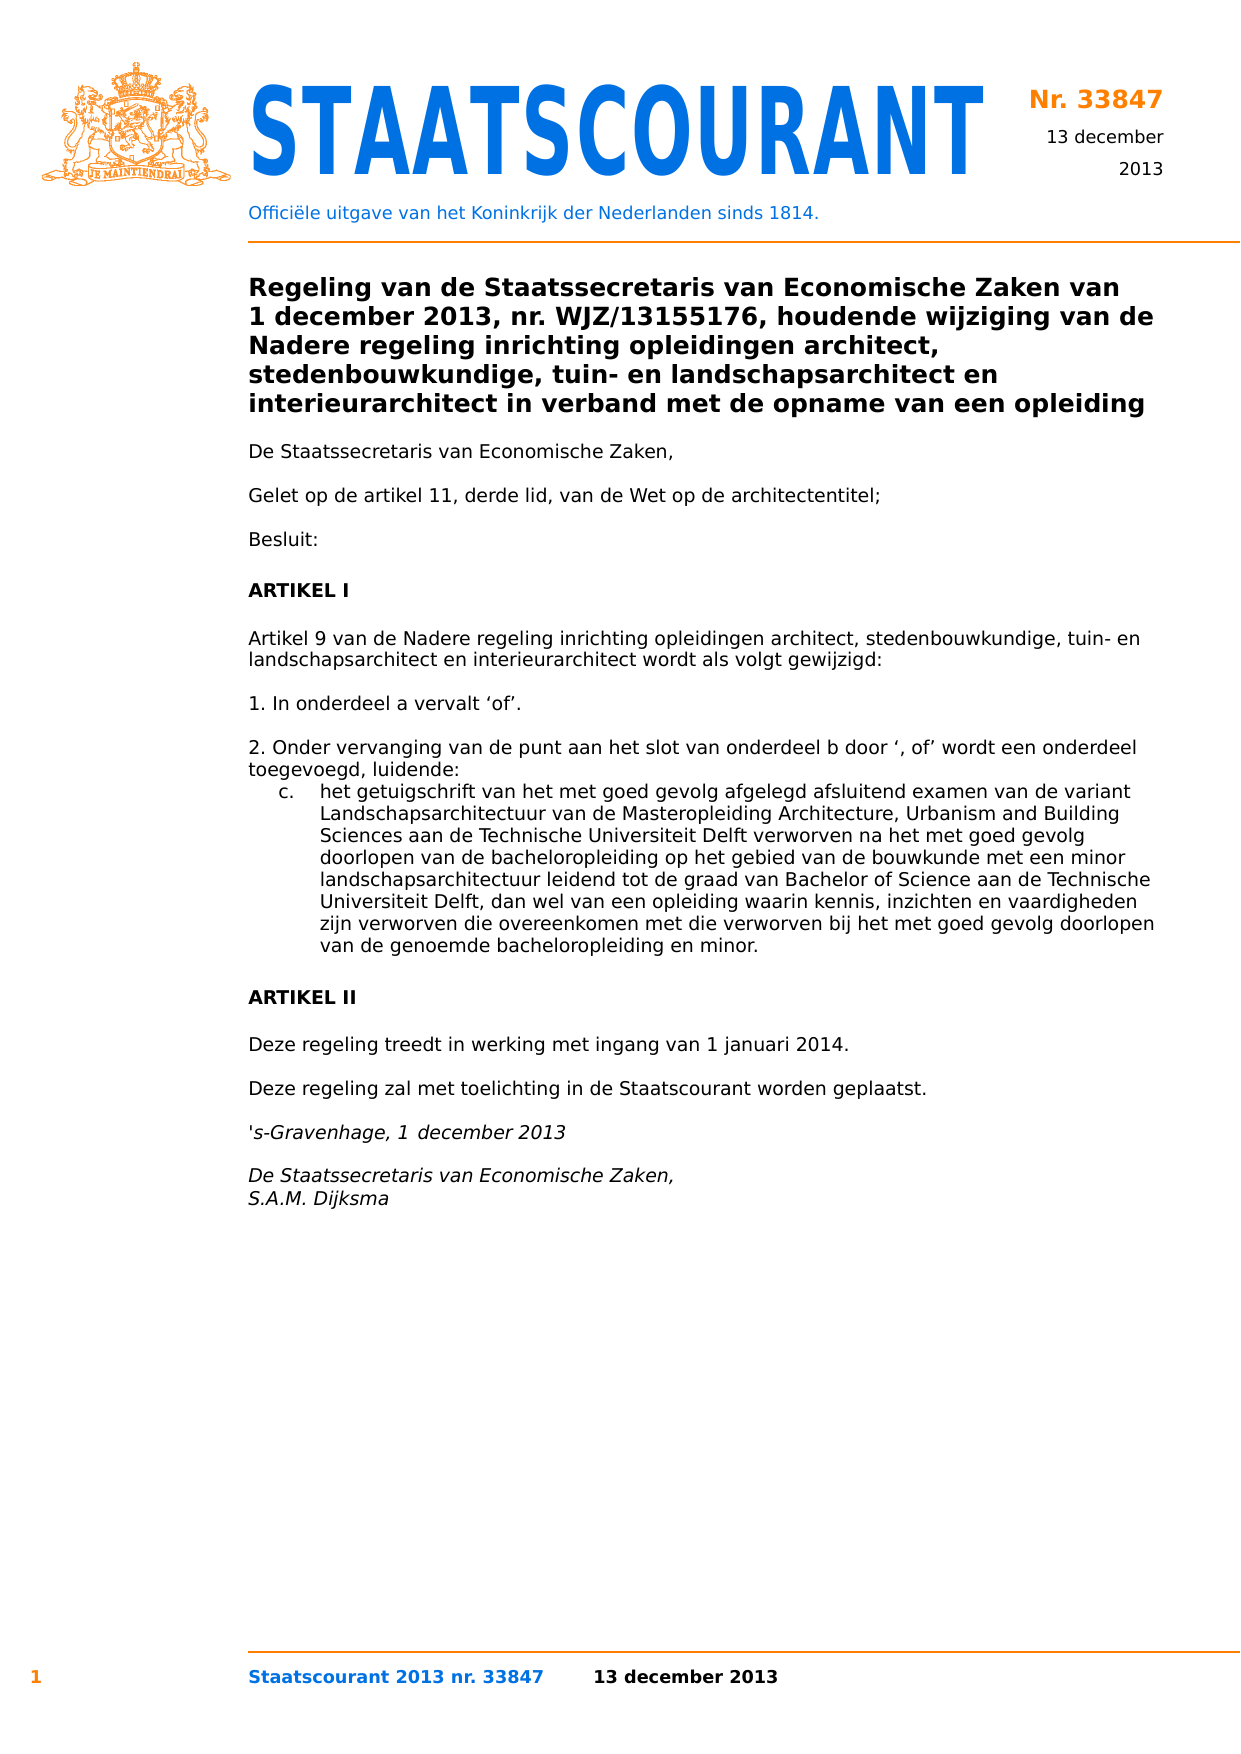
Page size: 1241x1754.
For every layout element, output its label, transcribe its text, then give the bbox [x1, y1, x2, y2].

text 1. In onderdeel a vervalt ‘of’. [248, 693, 1163, 715]
text Besluit: [248, 528, 1163, 550]
subtitle Regeling van de Staatssecretaris van Economische Zaken van 1 december 2013, nr. WJZ/13155176, houdende wijziging van de Nadere regeling inrichting opleidingen architect, stedenbouwkundige, tuin- en landschapsarchitect en interieurarchitect in verband met de opname van een opleiding [248, 273, 1163, 419]
table_header [25, 62, 248, 241]
subtitle ARTIKEL II [248, 987, 1163, 1009]
text Deze regeling zal met toelichting in de Staatscourant worden geplaatst. [248, 1078, 1163, 1100]
text c. het getuigschrift van het met goed gevolg afgelegd afsluitend examen van de variant Landschapsarchitectuur van de Masteropleiding Architecture, Urbanism and Building Sciences aan de Technische Universiteit Delft verworven na het met goed gevolg doorlopen van de bacheloropleiding op het gebied van de bouwkunde met een minor landschapsarchitectuur leidend tot de graad van Bachelor of Science aan de Technische Universiteit Delft, dan wel van een opleiding waarin kennis, inzichten en vaardigheden zijn verworven die overeenkomen met die verworven bij het met goed gevolg doorlopen van de genoemde bacheloropleiding en minor. [278, 781, 1163, 957]
text Artikel 9 van de Nadere regeling inrichting opleidingen architect, stedenbouwkundige, tuin- en landschapsarchitect en interieurarchitect wordt als volgt gewijzigd: [248, 627, 1163, 671]
picture [41, 62, 231, 186]
table_header STAATSCOURANT [248, 62, 998, 203]
text Deze regeling treedt in werking met ingang van 1 januari 2014. [248, 1034, 1163, 1056]
text De Staatssecretaris van Economische Zaken, S.A.M. Dijksma [248, 1165, 1163, 1209]
text Gelet op de artikel 11, derde lid, van de Wet op de architectentitel; [248, 484, 1163, 507]
table_cell Officiële uitgave van het Koninkrijk der Nederlanden sinds 1814. [248, 203, 1240, 241]
text 2. Onder vervanging van de punt aan het slot van onderdeel b door ‘, of’ wordt een onderdeel toegevoegd, luidende: [248, 737, 1163, 781]
table_header Nr. 33847 [998, 62, 1240, 121]
text De Staatssecretaris van Economische Zaken, [248, 441, 1163, 463]
table_cell 13 december [998, 121, 1240, 153]
table_cell 2013 [998, 153, 1240, 203]
subtitle ARTIKEL I [248, 580, 1163, 602]
text 's-Gravenhage, 1 december 2013 [248, 1122, 1163, 1143]
